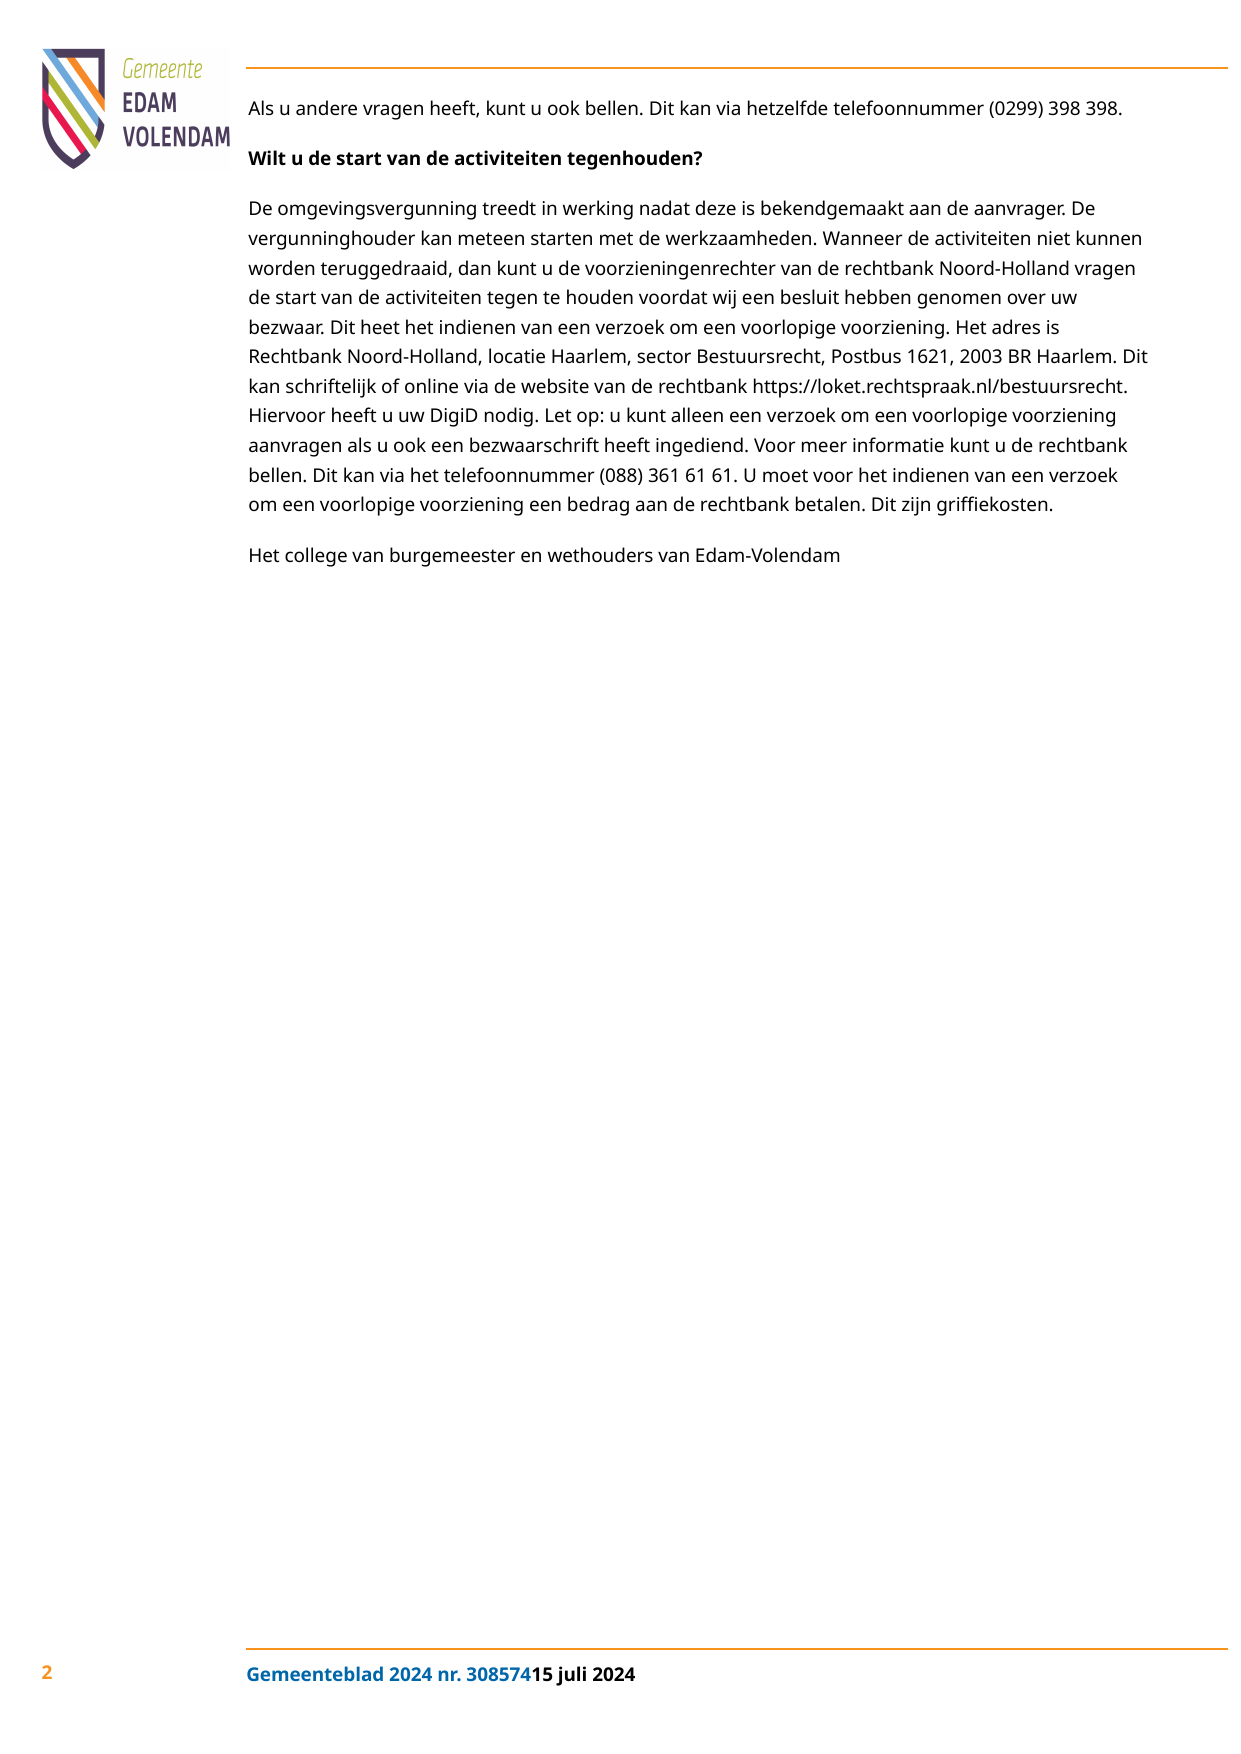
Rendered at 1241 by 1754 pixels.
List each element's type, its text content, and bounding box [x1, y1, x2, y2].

text Als u andere vragen heeft, kunt u ook bellen. Dit kan via hetzelfde telefoonnummer (0299) 398 398. [248, 95, 1152, 121]
text Wilt u de start van de activiteiten tegenhouden? [248, 145, 1152, 171]
text De omgevingsvergunning treedt in werking nadat deze is bekendgemaakt aan de aanvrager. De vergunninghouder kan meteen starten met de werkzaamheden. Wanneer de activiteiten niet kunnen worden teruggedraaid, dan kunt u de voorzieningenrechter van de rechtbank Noord-Holland vragen de start van de activiteiten tegen te houden voordat wij een besluit hebben genomen over uw bezwaar. Dit heet het indienen van een verzoek om een voorlopige voorziening. Het adres is Rechtbank Noord-Holland, locatie Haarlem, sector Bestuursrecht, Postbus 1621, 2003 BR Haarlem. Dit kan schriftelijk of online via de website van de rechtbank https://loket.rechtspraak.nl/bestuursrecht. Hiervoor heeft u uw DigiD nodig. Let op: u kunt alleen een verzoek om een voorlopige voorziening aanvragen als u ook een bezwaarschrift heeft ingediend. Voor meer informatie kunt u de rechtbank bellen. Dit kan via het telefoonnummer (088) 361 61 61. U moet voor het indienen van een verzoek om een voorlopige voorziening een bedrag aan de rechtbank betalen. Dit zijn griffiekosten. [248, 196, 1152, 517]
picture [41, 47, 231, 172]
text Het college van burgemeester en wethouders van Edam-Volendam [248, 542, 1152, 568]
